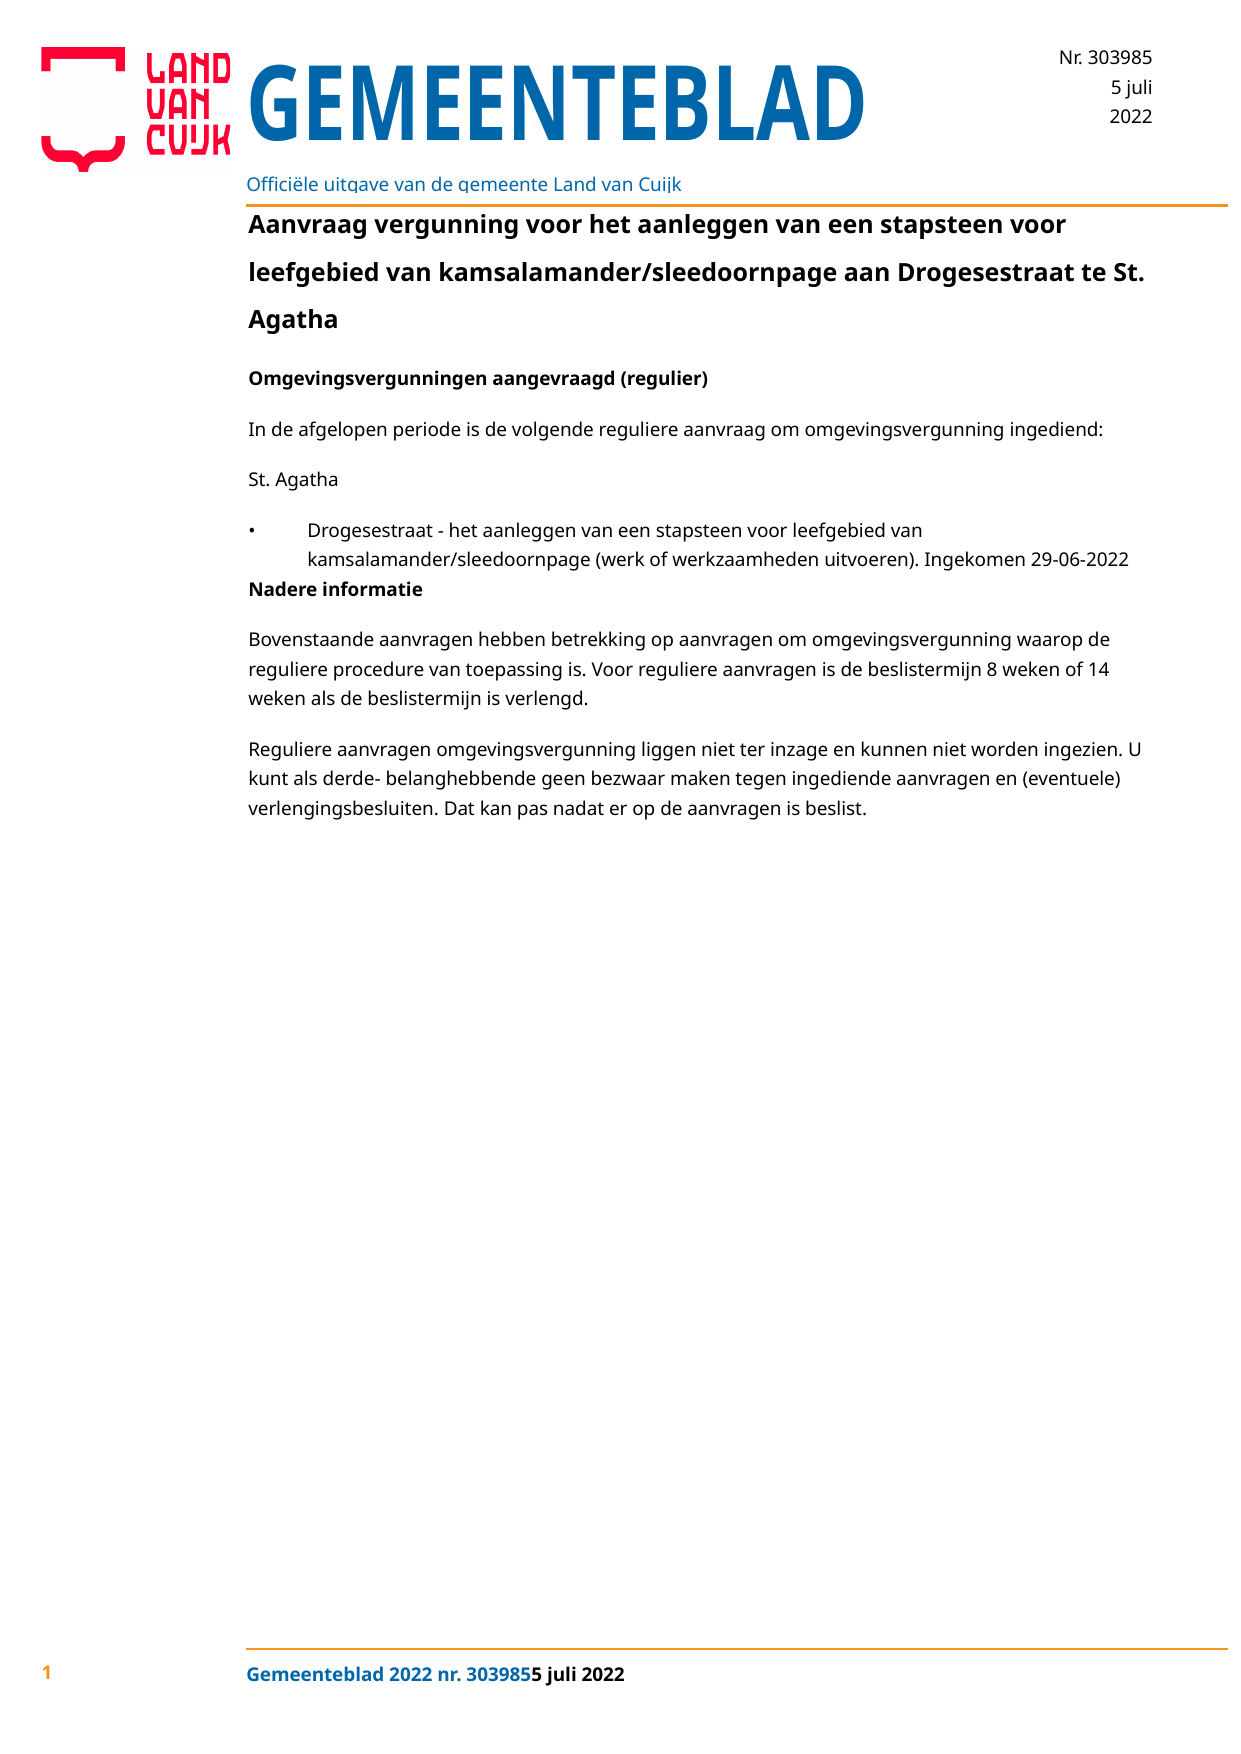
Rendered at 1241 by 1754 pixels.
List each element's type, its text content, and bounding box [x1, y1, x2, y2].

text Nadere informatie [248, 576, 1152, 602]
text In de afgelopen periode is de volgende reguliere aanvraag om omgevingsvergunning ingediend: [248, 416, 1152, 442]
text Aanvraag vergunning voor het aanleggen van een stapsteen voor leefgebied van kamsalamander/sleedoornpage aan Drogesestraat te St. Agatha [248, 207, 1152, 336]
text Bovenstaande aanvragen hebben betrekking op aanvragen om omgevingsvergunning waarop de reguliere procedure van toepassing is. Voor reguliere aanvragen is de beslistermijn 8 weken of 14 weken als de beslistermijn is verlengd. [248, 626, 1152, 711]
text Omgevingsvergunningen aangevraagd (regulier) [248, 366, 1152, 391]
text Reguliere aanvragen omgevingsvergunning liggen niet ter inzage en kunnen niet worden ingezien. U kunt als derde- belanghebbende geen bezwaar maken tegen ingediende aanvragen en (eventuele) verlengingsbesluiten. Dat kan pas nadat er op de aanvragen is beslist. [248, 736, 1152, 821]
text St. Agatha [248, 466, 1152, 492]
list Drogesestraat - het aanleggen van een stapsteen voor leefgebied van kamsalamander/sleedoornpage (werk of werkzaamheden uitvoeren). Ingekomen 29-06-2022 [248, 517, 1152, 572]
picture [41, 47, 231, 172]
